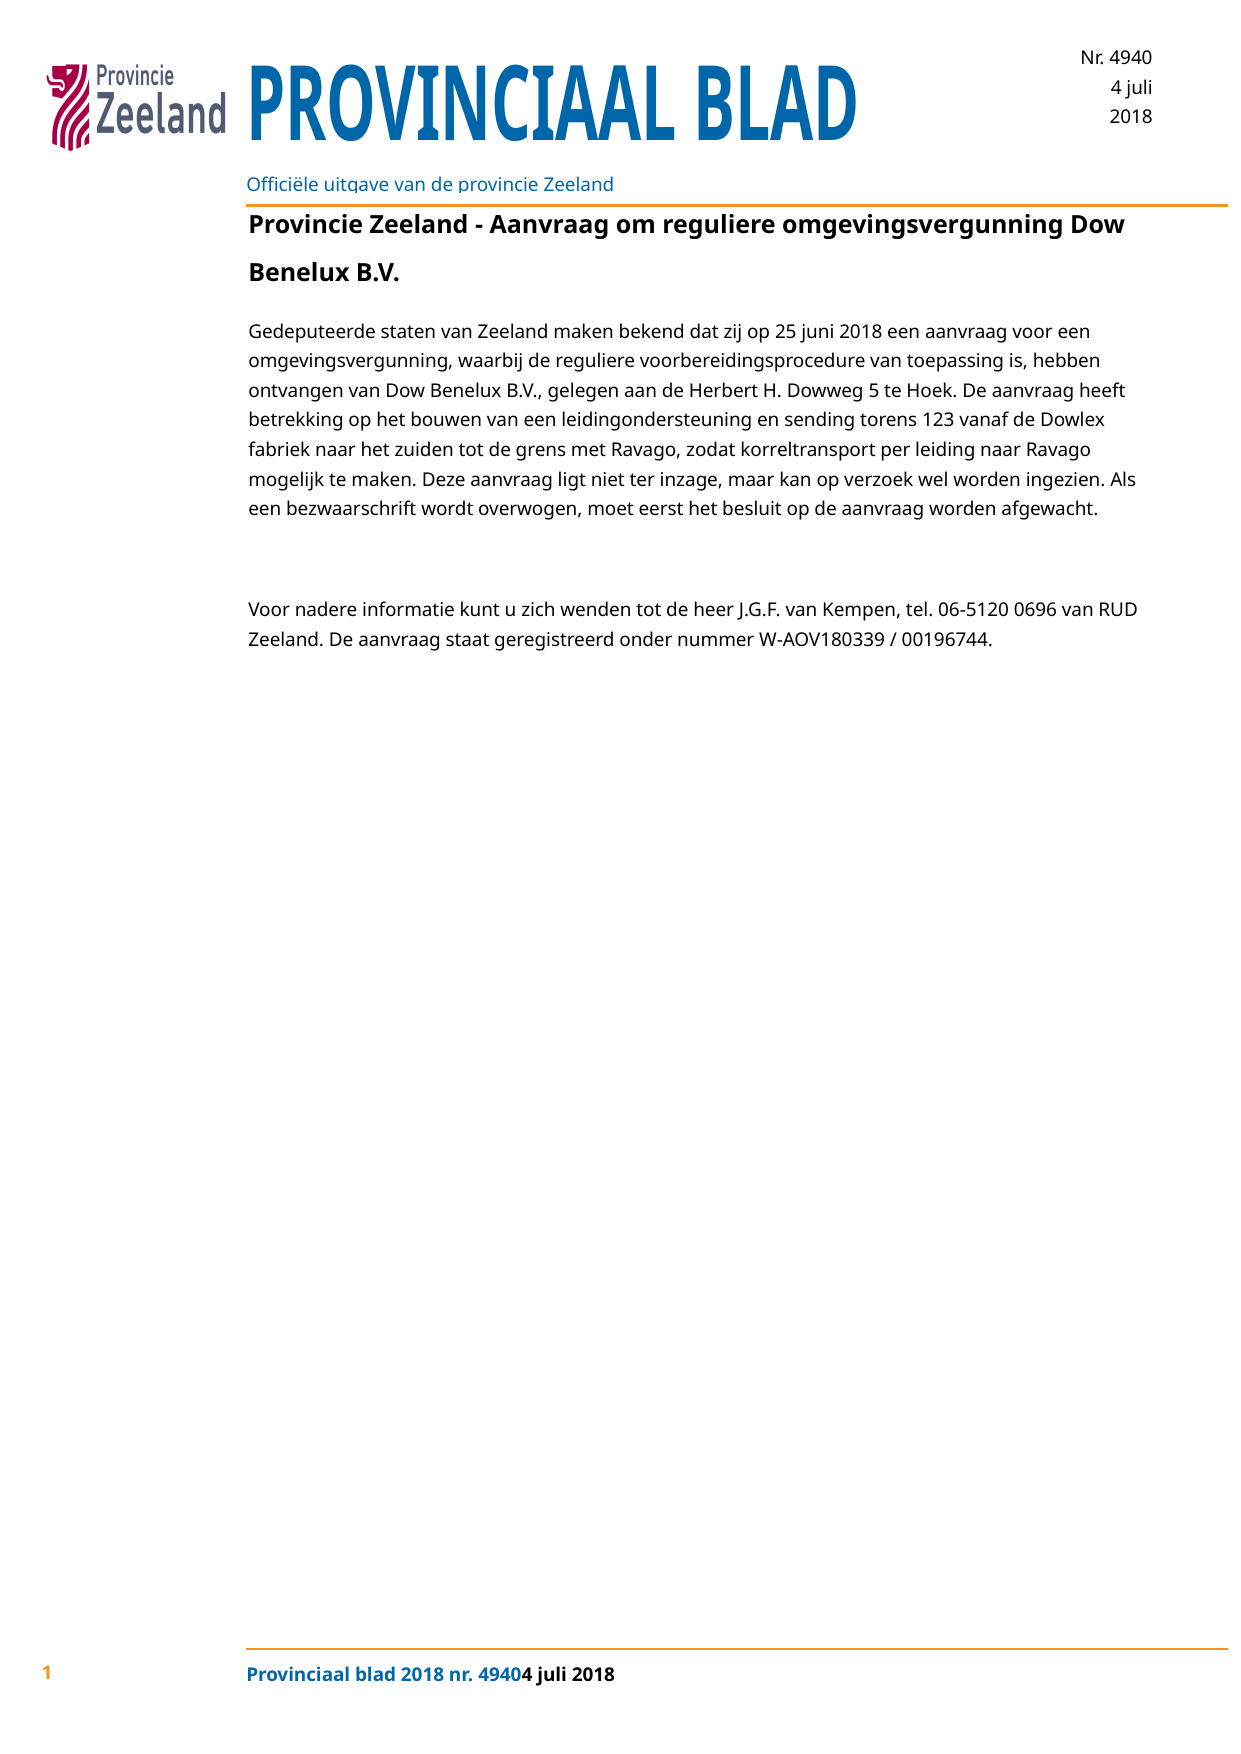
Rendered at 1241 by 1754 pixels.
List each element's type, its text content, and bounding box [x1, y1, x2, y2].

picture [41, 47, 231, 172]
text Voor nadere informatie kunt u zich wenden tot de heer J.G.F. van Kempen, tel. 06-5120 0696 van RUD Zeeland. De aanvraag staat geregistreerd onder nummer W-AOV180339 / 00196744. [248, 596, 1152, 652]
text Provincie Zeeland - Aanvraag om reguliere omgevingsvergunning Dow Benelux B.V. [248, 207, 1152, 288]
text Gedeputeerde staten van Zeeland maken bekend dat zij op 25 juni 2018 een aanvraag voor een omgevingsvergunning, waarbij de reguliere voorbereidingsprocedure van toepassing is, hebben ontvangen van Dow Benelux B.V., gelegen aan de Herbert H. Dowweg 5 te Hoek. De aanvraag heeft betrekking op het bouwen van een leidingondersteuning en sending torens 123 vanaf de Dowlex fabriek naar het zuiden tot de grens met Ravago, zodat korreltransport per leiding naar Ravago mogelijk te maken. Deze aanvraag ligt niet ter inzage, maar kan op verzoek wel worden ingezien. Als een bezwaarschrift wordt overwogen, moet eerst het besluit op de aanvraag worden afgewacht. [248, 318, 1152, 521]
